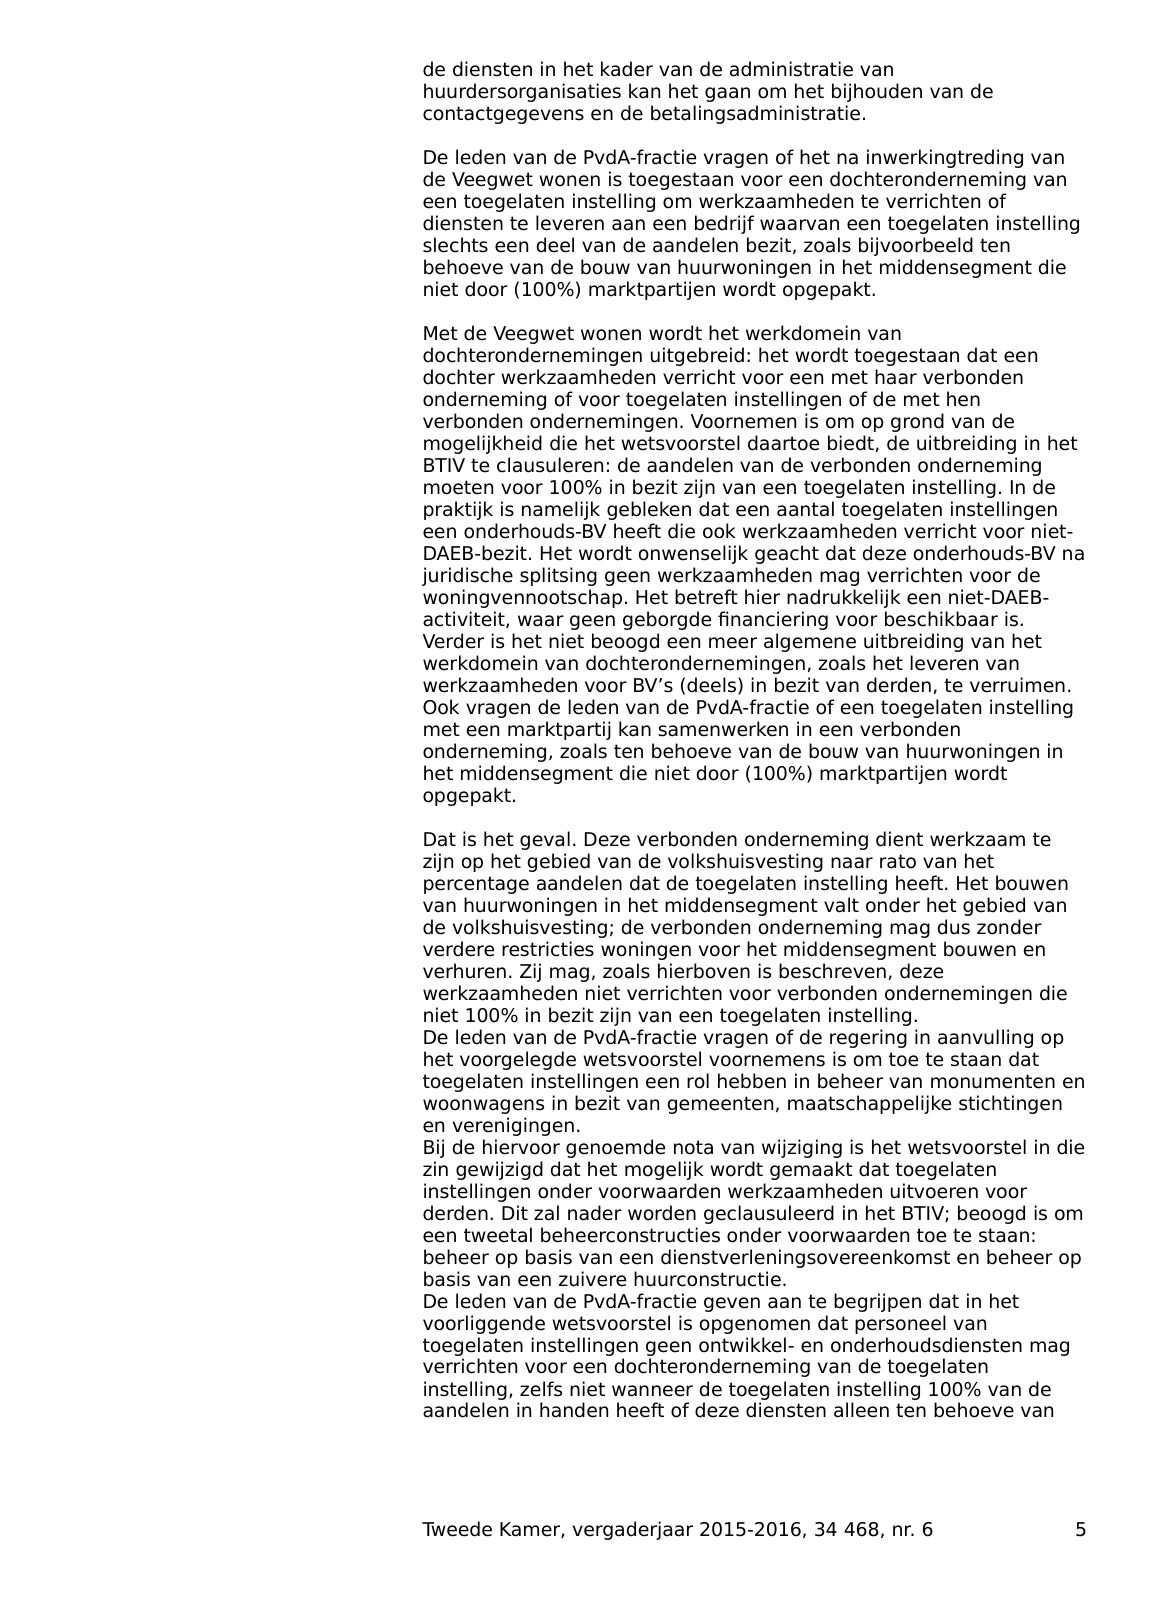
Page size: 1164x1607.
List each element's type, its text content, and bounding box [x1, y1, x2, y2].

text Ook vragen de leden van de PvdA-fractie of een toegelaten instelling met een marktpartij kan samenwerken in een verbonden onderneming, zoals ten behoeve van de bouw van huurwoningen in het middensegment die niet door (100%) marktpartijen wordt opgepakt. [422, 697, 1087, 807]
text Bij de hiervoor genoemde nota van wijziging is het wetsvoorstel in die zin gewijzigd dat het mogelijk wordt gemaakt dat toegelaten instellingen onder voorwaarden werkzaamheden uitvoeren voor derden. Dit zal nader worden geclausuleerd in het BTIV; beoogd is om een tweetal beheerconstructies onder voorwaarden toe te staan: beheer op basis van een dienstverleningsovereenkomst en beheer op basis van een zuivere huurconstructie. [422, 1137, 1087, 1291]
text De leden van de PvdA-fractie vragen of het na inwerkingtreding van de Veegwet wonen is toegestaan voor een dochteronderneming van een toegelaten instelling om werkzaamheden te verrichten of diensten te leveren aan een bedrijf waarvan een toegelaten instelling slechts een deel van de aandelen bezit, zoals bijvoorbeeld ten behoeve van de bouw van huurwoningen in het middensegment die niet door (100%) marktpartijen wordt opgepakt. [422, 147, 1087, 301]
text Met de Veegwet wonen wordt het werkdomein van dochterondernemingen uitgebreid: het wordt toegestaan dat een dochter werkzaamheden verricht voor een met haar verbonden onderneming of voor toegelaten instellingen of de met hen verbonden ondernemingen. Voornemen is om op grond van de mogelijkheid die het wetsvoorstel daartoe biedt, de uitbreiding in het BTIV te clausuleren: de aandelen van de verbonden onderneming moeten voor 100% in bezit zijn van een toegelaten instelling. In de praktijk is namelijk gebleken dat een aantal toegelaten instellingen een onderhouds-BV heeft die ook werkzaamheden verricht voor niet-DAEB-bezit. Het wordt onwenselijk geacht dat deze onderhouds-BV na juridische splitsing geen werkzaamheden mag verrichten voor de woningvennootschap. Het betreft hier nadrukkelijk een niet-DAEB-activiteit, waar geen geborgde financiering voor beschikbaar is. Verder is het niet beoogd een meer algemene uitbreiding van het werkdomein van dochterondernemingen, zoals het leveren van werkzaamheden voor BV’s (deels) in bezit van derden, te verruimen. [422, 323, 1087, 697]
text De leden van de PvdA-fractie geven aan te begrijpen dat in het voorliggende wetsvoorstel is opgenomen dat personeel van toegelaten instellingen geen ontwikkel- en onderhoudsdiensten mag verrichten voor een dochteronderneming van de toegelaten instelling, zelfs niet wanneer de toegelaten instelling 100% van de aandelen in handen heeft of deze diensten alleen ten behoeve van [422, 1291, 1087, 1422]
text de diensten in het kader van de administratie van huurdersorganisaties kan het gaan om het bijhouden van de contactgegevens en de betalingsadministratie. [422, 59, 1087, 125]
text Dat is het geval. Deze verbonden onderneming dient werkzaam te zijn op het gebied van de volkshuisvesting naar rato van het percentage aandelen dat de toegelaten instelling heeft. Het bouwen van huurwoningen in het middensegment valt onder het gebied van de volkshuisvesting; de verbonden onderneming mag dus zonder verdere restricties woningen voor het middensegment bouwen en verhuren. Zij mag, zoals hierboven is beschreven, deze werkzaamheden niet verrichten voor verbonden ondernemingen die niet 100% in bezit zijn van een toegelaten instelling. [422, 829, 1087, 1027]
text De leden van de PvdA-fractie vragen of de regering in aanvulling op het voorgelegde wetsvoorstel voornemens is om toe te staan dat toegelaten instellingen een rol hebben in beheer van monumenten en woonwagens in bezit van gemeenten, maatschappelijke stichtingen en verenigingen. [422, 1027, 1087, 1137]
